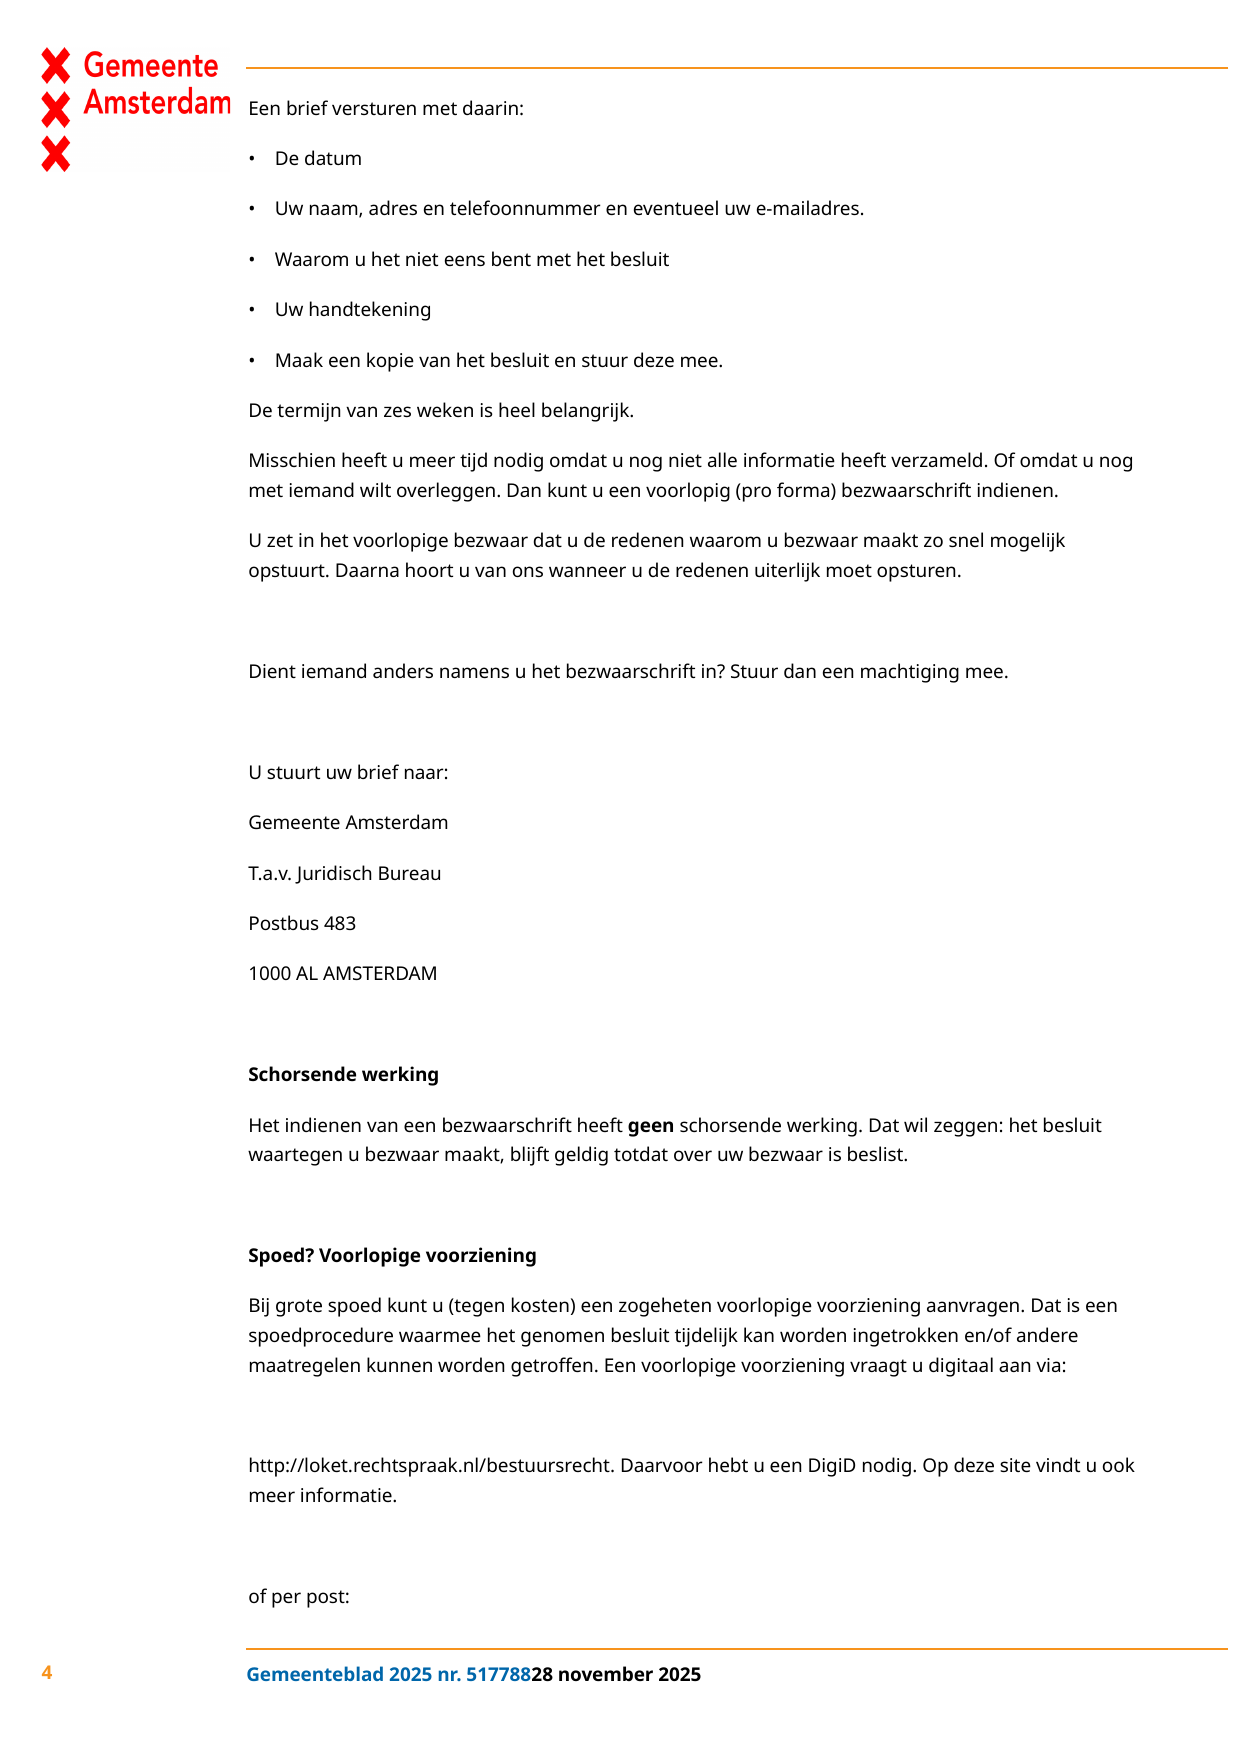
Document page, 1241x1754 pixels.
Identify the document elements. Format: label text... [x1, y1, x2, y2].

text • Maak een kopie van het besluit en stuur deze mee. [248, 347, 1152, 373]
text • De datum [248, 145, 1152, 171]
text • Uw handtekening [248, 296, 1152, 322]
text U zet in het voorlopige bezwaar dat u de redenen waarom u bezwaar maakt zo snel mogelijk opstuurt. Daarna hoort u van ons wanneer u de redenen uiterlijk moet opsturen. [248, 528, 1152, 583]
text Bij grote spoed kunt u (tegen kosten) een zogeheten voorlopige voorziening aanvragen. Dat is een spoedprocedure waarmee het genomen besluit tijdelijk kan worden ingetrokken en/of andere maatregelen kunnen worden getroffen. Een voorlopige voorziening vraagt u digitaal aan via: [248, 1293, 1152, 1378]
text Spoed? Voorlopige voorziening [248, 1242, 1152, 1268]
text http://loket.rechtspraak.nl/bestuursrecht. Daarvoor hebt u een DigiD nodig. Op deze site vindt u ook meer informatie. [248, 1453, 1152, 1508]
text T.a.v. Juridisch Bureau [248, 860, 1152, 886]
text Dient iemand anders namens u het bezwaarschrift in? Stuur dan een machtiging mee. [248, 658, 1152, 684]
text De termijn van zes weken is heel belangrijk. [248, 397, 1152, 423]
picture [41, 47, 231, 172]
text Een brief versturen met daarin: [248, 95, 1152, 121]
text of per post: [248, 1583, 1152, 1609]
text Schorsende werking [248, 1061, 1152, 1087]
text Postbus 483 [248, 910, 1152, 936]
text Gemeente Amsterdam [248, 809, 1152, 835]
text • Waarom u het niet eens bent met het besluit [248, 246, 1152, 272]
text • Uw naam, adres en telefoonnummer en eventueel uw e-mailadres. [248, 196, 1152, 221]
text Misschien heeft u meer tijd nodig omdat u nog niet alle informatie heeft verzameld. Of omdat u nog met iemand wilt overleggen. Dan kunt u een voorlopig (pro forma) bezwaarschrift indienen. [248, 448, 1152, 503]
text 1000 AL AMSTERDAM [248, 961, 1152, 986]
text U stuurt uw brief naar: [248, 759, 1152, 785]
text Het indienen van een bezwaarschrift heeft geen schorsende werking. Dat wil zeggen: het besluit waartegen u bezwaar maakt, blijft geldig totdat over uw bezwaar is beslist. [248, 1112, 1152, 1167]
